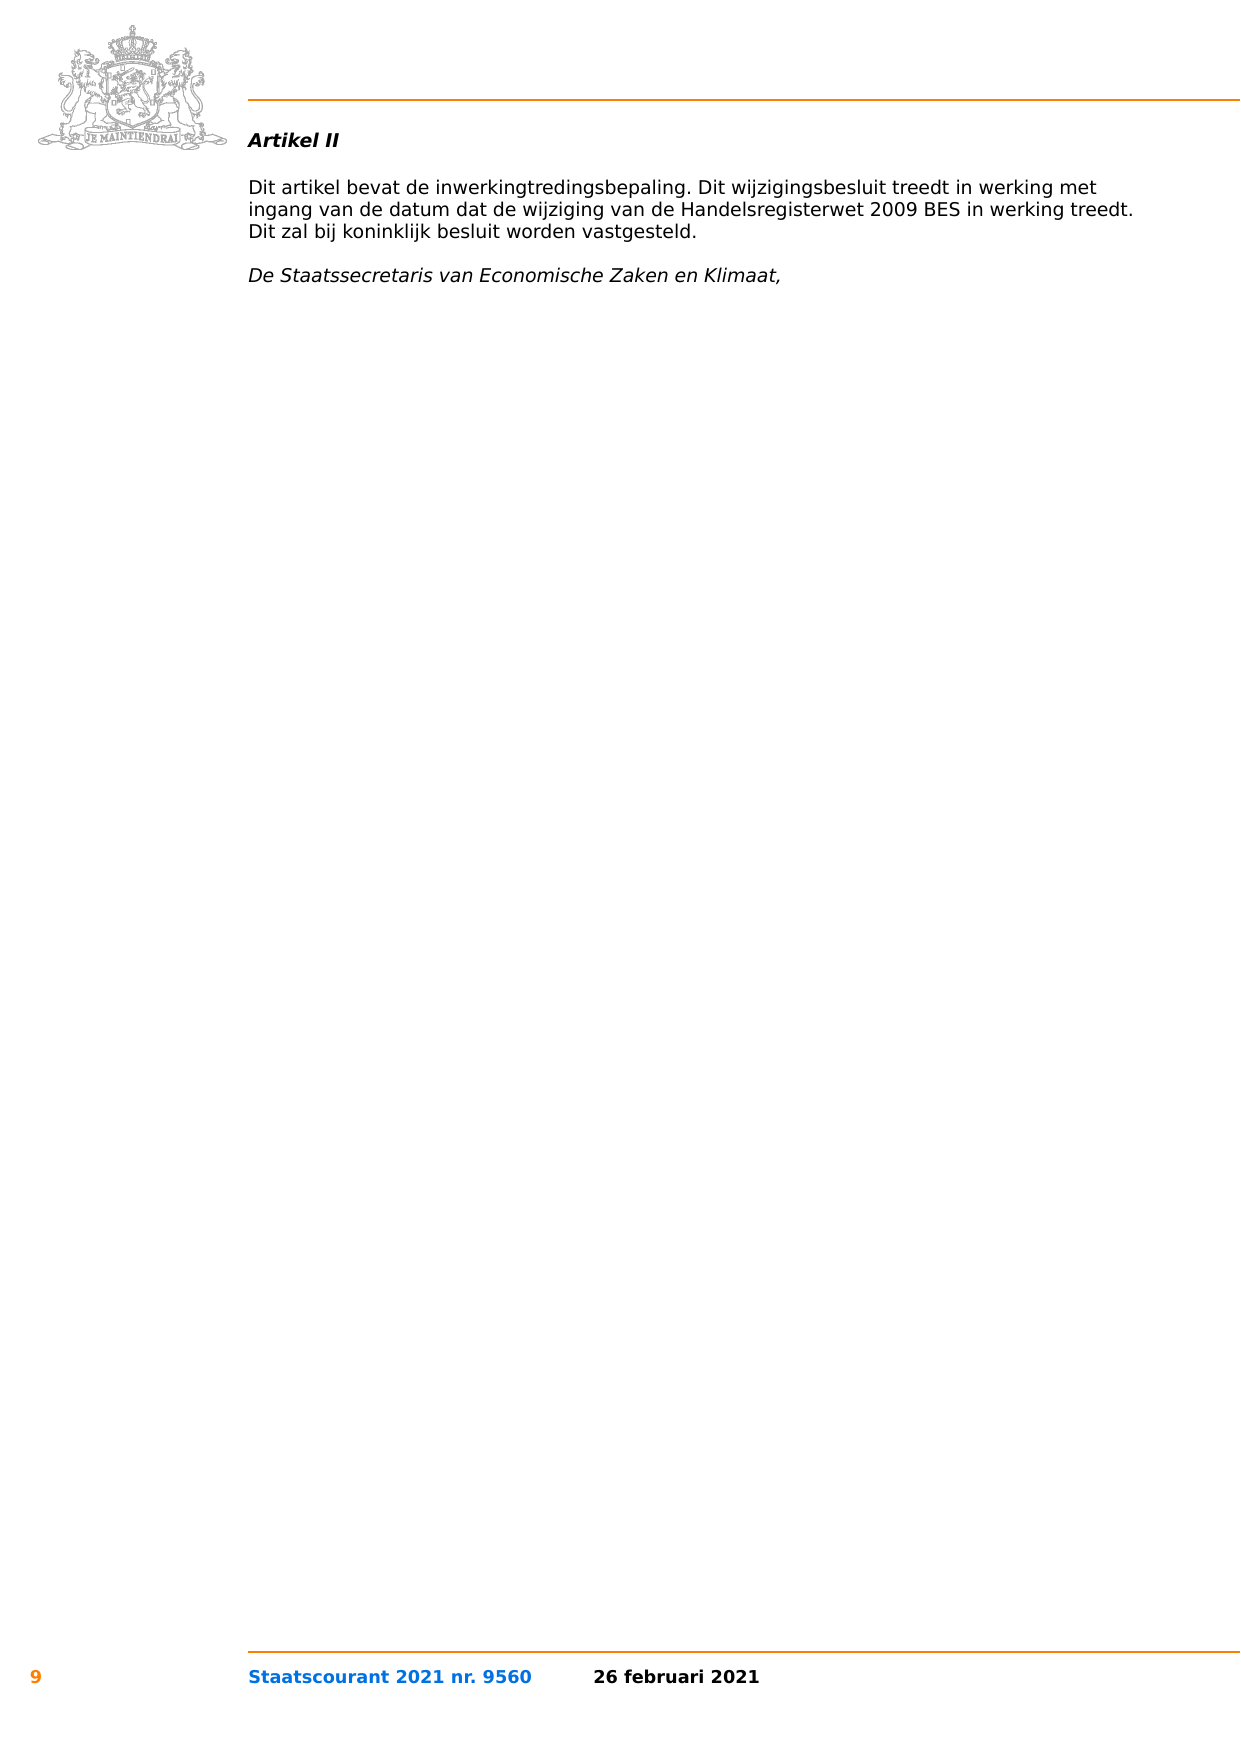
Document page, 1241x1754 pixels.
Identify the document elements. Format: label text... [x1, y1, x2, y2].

text Dit artikel bevat de inwerkingtredingsbepaling. Dit wijzigingsbesluit treedt in werking met ingang van de datum dat de wijziging van de Handelsregisterwet 2009 BES in werking treedt. Dit zal bij koninklijk besluit worden vastgesteld. [248, 177, 1163, 243]
subtitle Artikel II [248, 130, 1163, 152]
text De Staatssecretaris van Economische Zaken en Klimaat, [248, 265, 1163, 287]
picture [38, 25, 227, 150]
